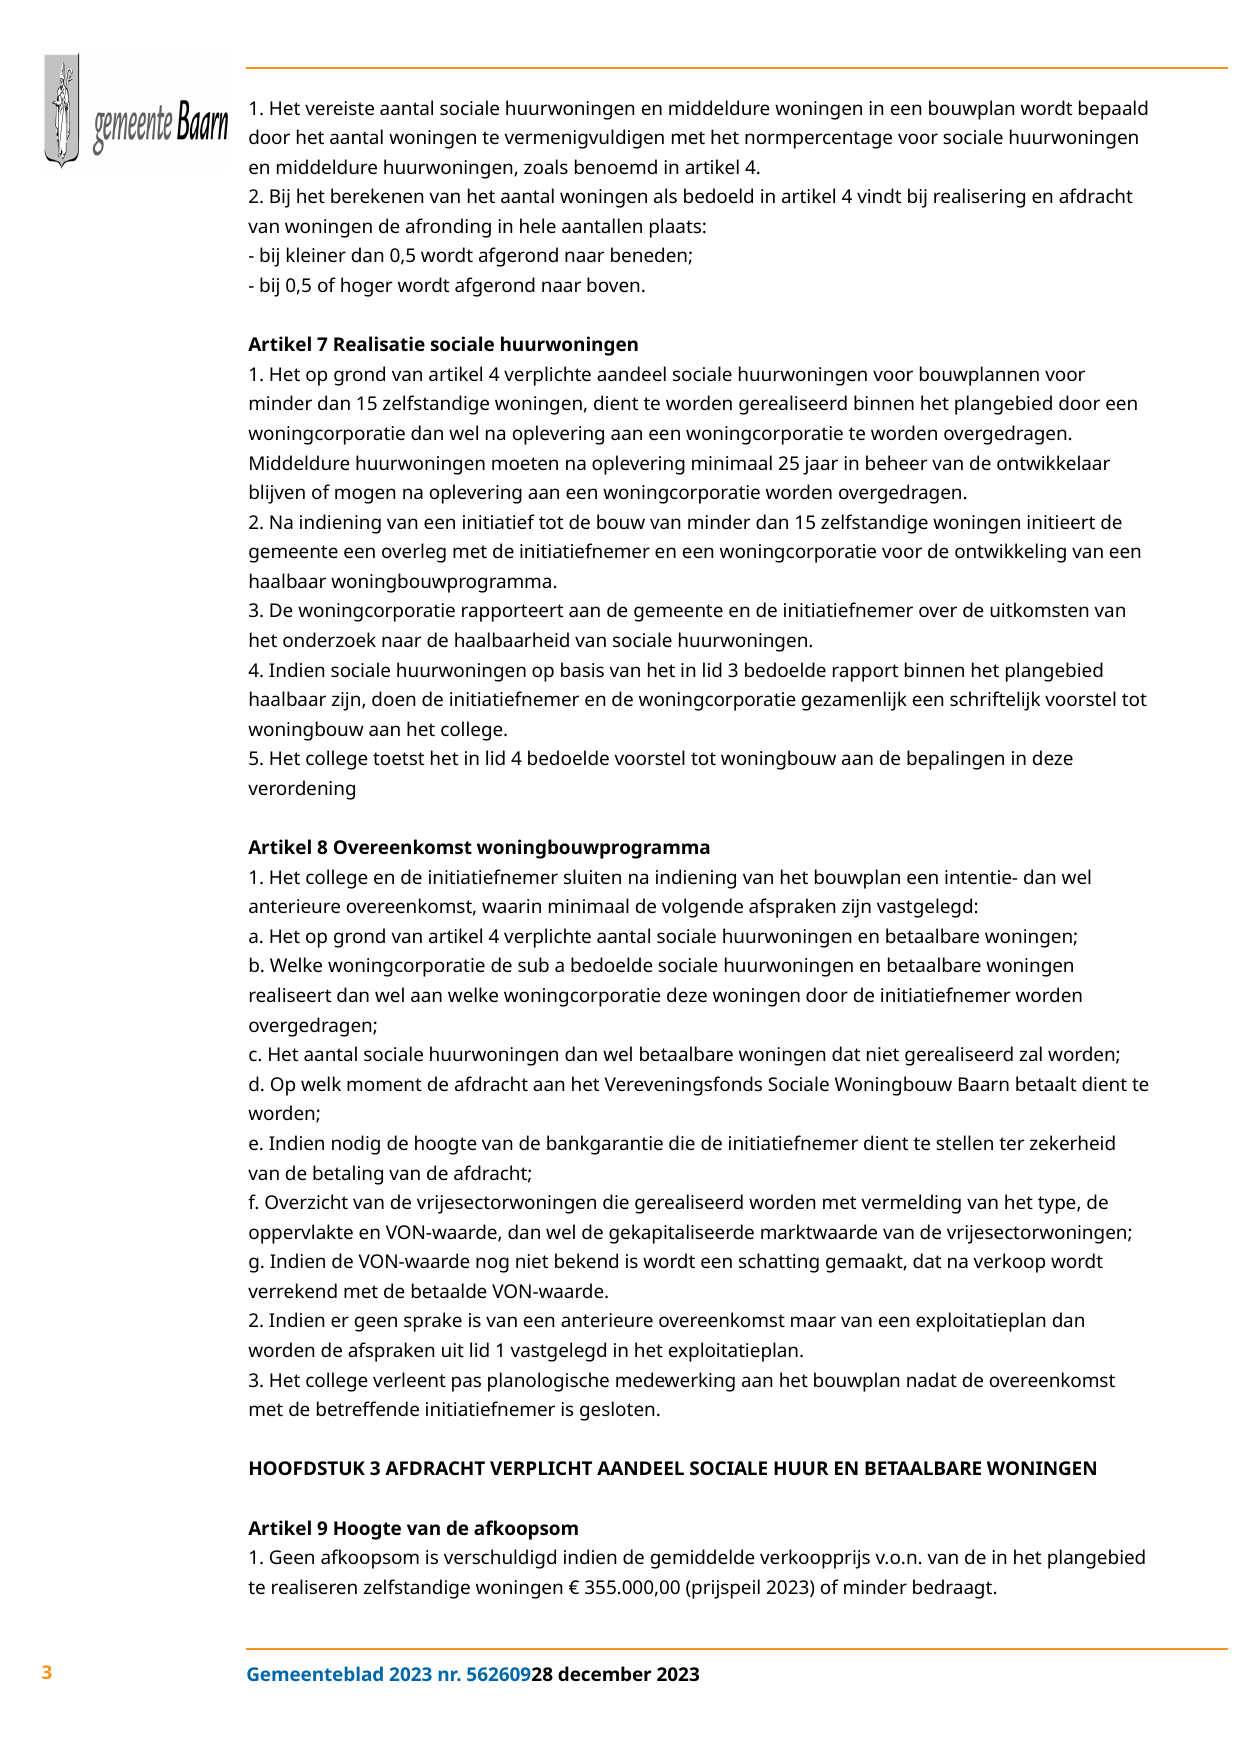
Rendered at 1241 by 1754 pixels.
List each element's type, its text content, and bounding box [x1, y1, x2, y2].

text 5. Het college toetst het in lid 4 bedoelde voorstel tot woningbouw aan de bepalingen in deze verordening [248, 746, 1152, 801]
text f. Overzicht van de vrijesectorwoningen die gerealiseerd worden met vermelding van het type, de oppervlakte en VON-waarde, dan wel de gekapitaliseerde marktwaarde van de vrijesectorwoningen; [248, 1189, 1152, 1245]
text a. Het op grond van artikel 4 verplichte aantal sociale huurwoningen en betaalbare woningen; [248, 923, 1152, 949]
text 3. De woningcorporatie rapporteert aan de gemeente en de initiatiefnemer over de uitkomsten van het onderzoek naar de haalbaarheid van sociale huurwoningen. [248, 598, 1152, 653]
text g. Indien de VON-waarde nog niet bekend is wordt een schatting gemaakt, dat na verkoop wordt verrekend met de betaalde VON-waarde. [248, 1248, 1152, 1304]
text 2. Na indiening van een initiatief tot de bouw van minder dan 15 zelfstandige woningen initieert de gemeente een overleg met de initiatiefnemer en een woningcorporatie voor de ontwikkeling van een haalbaar woningbouwprogramma. [248, 509, 1152, 594]
text 3. Het college verleent pas planologische medewerking aan het bouwplan nadat de overeenkomst met de betreffende initiatiefnemer is gesloten. [248, 1367, 1152, 1422]
text 2. Indien er geen sprake is van een anterieure overeenkomst maar van een exploitatieplan dan worden de afspraken uit lid 1 vastgelegd in het exploitatieplan. [248, 1308, 1152, 1363]
text HOOFDSTUK 3 AFDRACHT VERPLICHT AANDEEL SOCIALE HUUR EN BETAALBARE WONINGEN [248, 1456, 1152, 1481]
text 1. Het op grond van artikel 4 verplichte aandeel sociale huurwoningen voor bouwplannen voor minder dan 15 zelfstandige woningen, dient te worden gerealiseerd binnen het plangebied door een woningcorporatie dan wel na oplevering aan een woningcorporatie te worden overgedragen. Middeldure huurwoningen moeten na oplevering minimaal 25 jaar in beheer van de ontwikkelaar blijven of mogen na oplevering aan een woningcorporatie worden overgedragen. [248, 361, 1152, 505]
text Artikel 9 Hoogte van de afkoopsom [248, 1515, 1152, 1541]
text 4. Indien sociale huurwoningen op basis van het in lid 3 bedoelde rapport binnen het plangebied haalbaar zijn, doen de initiatiefnemer en de woningcorporatie gezamenlijk een schriftelijk voorstel tot woningbouw aan het college. [248, 657, 1152, 742]
text d. Op welk moment de afdracht aan het Vereveningsfonds Sociale Woningbouw Baarn betaalt dient te worden; [248, 1071, 1152, 1126]
text Artikel 8 Overeenkomst woningbouwprogramma [248, 834, 1152, 860]
text - bij kleiner dan 0,5 wordt afgerond naar beneden; [248, 243, 1152, 268]
text c. Het aantal sociale huurwoningen dan wel betaalbare woningen dat niet gerealiseerd zal worden; [248, 1041, 1152, 1067]
text Artikel 7 Realisatie sociale huurwoningen [248, 331, 1152, 357]
text b. Welke woningcorporatie de sub a bedoelde sociale huurwoningen en betaalbare woningen realiseert dan wel aan welke woningcorporatie deze woningen door de initiatiefnemer worden overgedragen; [248, 953, 1152, 1038]
text 2. Bij het berekenen van het aantal woningen als bedoeld in artikel 4 vindt bij realisering en afdracht van woningen de afronding in hele aantallen plaats: [248, 183, 1152, 239]
text - bij 0,5 of hoger wordt afgerond naar boven. [248, 272, 1152, 298]
picture [41, 47, 231, 172]
text 1. Geen afkoopsom is verschuldigd indien de gemiddelde verkoopprijs v.o.n. van de in het plangebied te realiseren zelfstandige woningen € 355.000,00 (prijspeil 2023) of minder bedraagt. [248, 1544, 1152, 1600]
text 1. Het vereiste aantal sociale huurwoningen en middeldure woningen in een bouwplan wordt bepaald door het aantal woningen te vermenigvuldigen met het normpercentage voor sociale huurwoningen en middeldure huurwoningen, zoals benoemd in artikel 4. [248, 95, 1152, 180]
text e. Indien nodig de hoogte van de bankgarantie die de initiatiefnemer dient te stellen ter zekerheid van de betaling van de afdracht; [248, 1130, 1152, 1186]
text 1. Het college en de initiatiefnemer sluiten na indiening van het bouwplan een intentie- dan wel anterieure overeenkomst, waarin minimaal de volgende afspraken zijn vastgelegd: [248, 864, 1152, 919]
